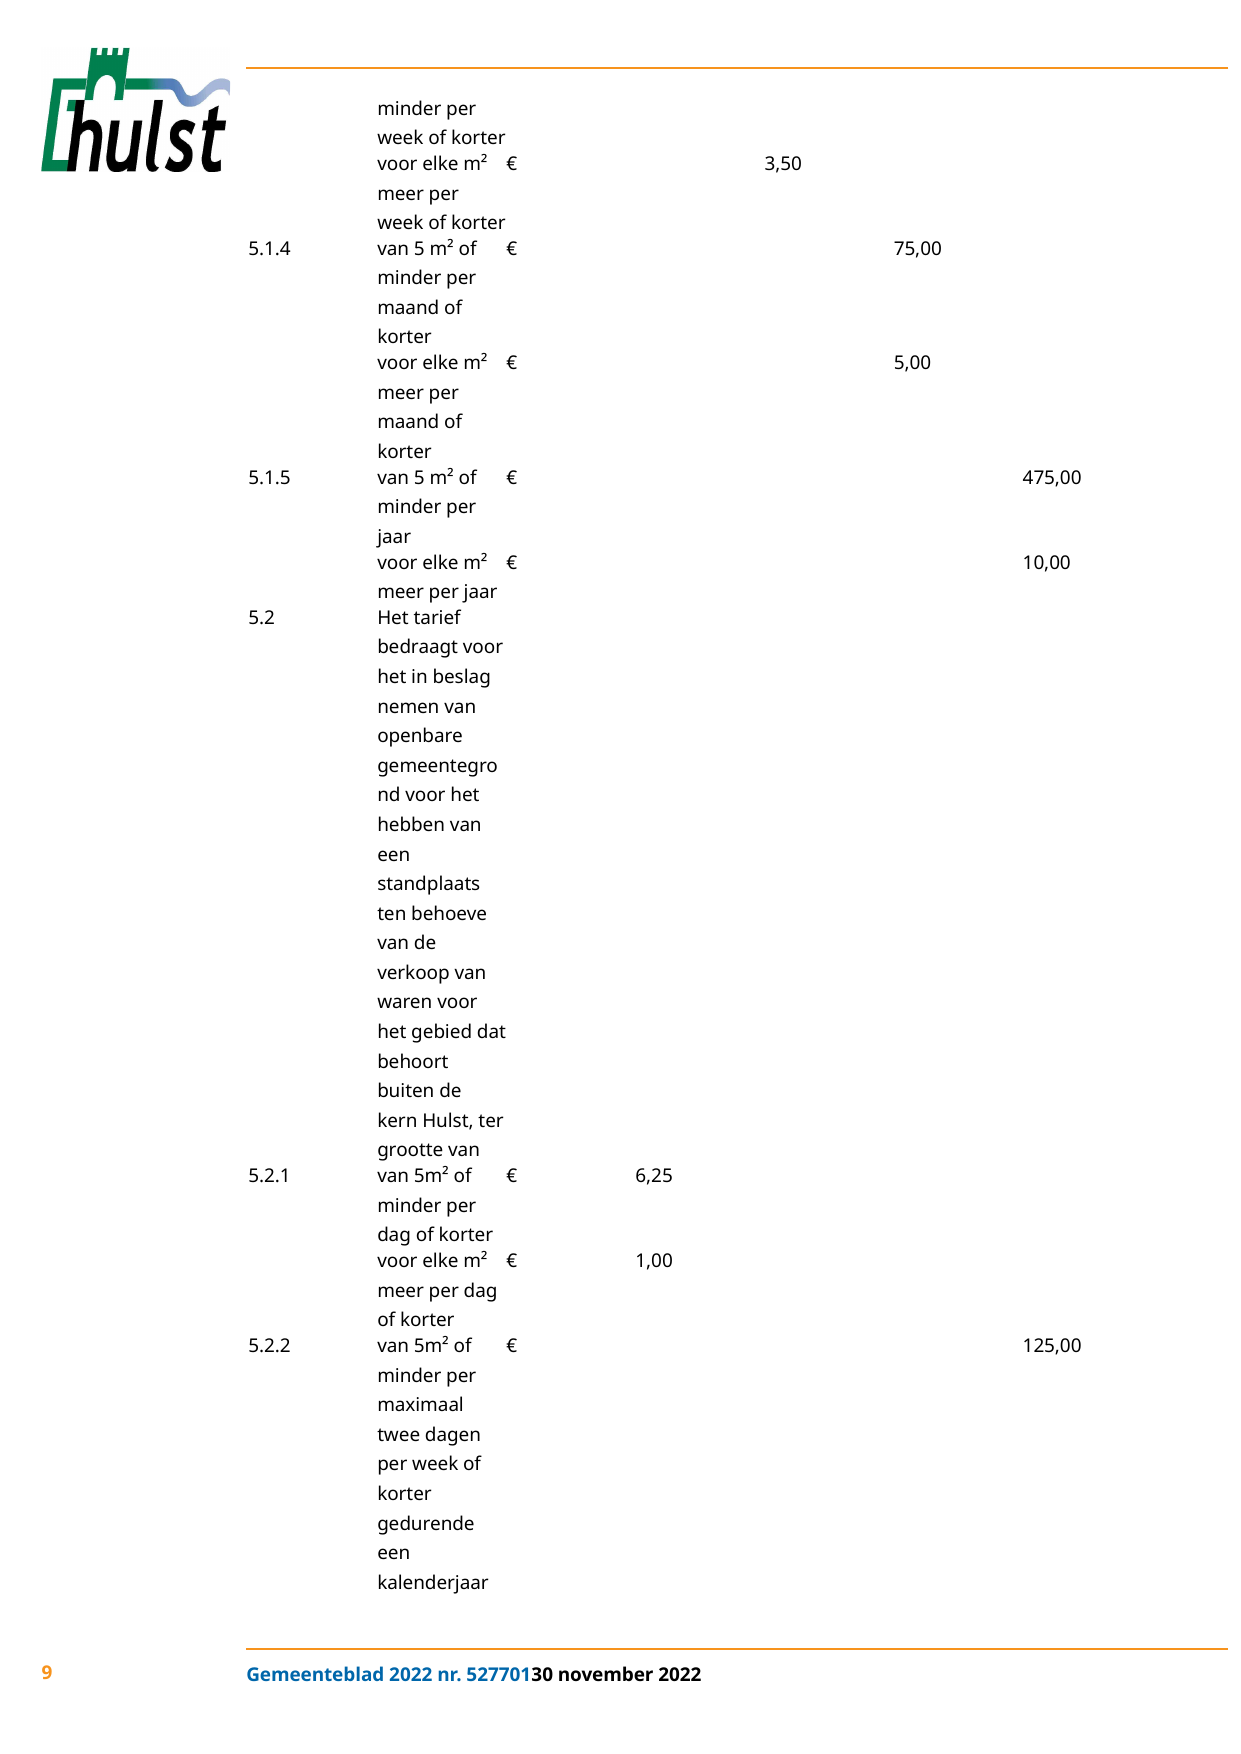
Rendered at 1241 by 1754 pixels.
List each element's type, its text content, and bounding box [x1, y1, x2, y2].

table_cell 5.2.2 [248, 1332, 377, 1594]
table_cell [1023, 1163, 1152, 1247]
table_cell 1,00 [635, 1247, 764, 1332]
table_cell [635, 235, 764, 349]
table_cell [894, 1163, 1022, 1247]
table_cell [635, 95, 764, 150]
table_cell [248, 95, 377, 235]
table_cell 75,00 [894, 235, 1022, 349]
table_cell [894, 604, 1022, 1162]
table_cell [764, 464, 893, 549]
table_cell [1023, 604, 1152, 1162]
table_cell [764, 95, 893, 150]
table_cell Het tarief bedraagt voor het in beslag nemen van openbare gemeentegrond voor het hebben van een standplaats ten behoeve van de verkoop van waren voor het gebied dat behoort buiten de kern Hulst, ter grootte van [377, 604, 506, 1162]
table_cell € [506, 150, 635, 235]
table_cell 5,00 [894, 350, 1022, 464]
table_cell [635, 150, 764, 235]
table_cell [506, 95, 635, 150]
table_cell 10,00 [1023, 549, 1152, 604]
table_cell [894, 1247, 1022, 1332]
table_cell [894, 549, 1022, 604]
picture [41, 47, 231, 172]
table_cell [764, 1163, 893, 1247]
table_cell [1023, 350, 1152, 464]
table_cell [635, 604, 764, 1162]
table_cell voor elke m² meer per jaar [377, 549, 506, 604]
table_cell [894, 150, 1022, 235]
table_cell 3,50 [764, 150, 893, 235]
table_cell € [506, 1332, 635, 1594]
table_cell 6,25 [635, 1163, 764, 1247]
table_cell € [506, 235, 635, 349]
table_cell [764, 604, 893, 1162]
table_cell [894, 95, 1022, 150]
table_cell [1023, 95, 1152, 150]
table_cell voor elke m² meer per maand of korter [377, 350, 506, 464]
table_cell [764, 1332, 893, 1594]
table_cell [635, 350, 764, 464]
table_cell € [506, 1163, 635, 1247]
table_cell [635, 1332, 764, 1594]
table_cell [635, 464, 764, 549]
table_cell [894, 1332, 1022, 1594]
table_cell [506, 604, 635, 1162]
table_cell 5.2 [248, 604, 377, 1162]
table_cell [635, 549, 764, 604]
table_cell 475,00 [1023, 464, 1152, 549]
table_cell 5.1.4 [248, 235, 377, 464]
table_cell 5.2.1 [248, 1163, 377, 1332]
table_cell voor elke m² meer per dag of korter [377, 1247, 506, 1332]
table_cell 5.1.5 [248, 464, 377, 604]
table_cell [1023, 150, 1152, 235]
table_cell minder per week of korter [377, 95, 506, 150]
table_cell € [506, 549, 635, 604]
table_cell € [506, 350, 635, 464]
table_cell van 5m² of minder per maximaal twee dagen per week of korter gedurende een kalenderjaar [377, 1332, 506, 1594]
table_cell [894, 464, 1022, 549]
table_cell [764, 549, 893, 604]
table_cell van 5 m² of minder per maand of korter [377, 235, 506, 349]
table_cell € [506, 464, 635, 549]
table_cell [764, 235, 893, 349]
table_cell van 5m² of minder per dag of korter [377, 1163, 506, 1247]
table_cell [1023, 1247, 1152, 1332]
table_cell 125,00 [1023, 1332, 1152, 1594]
table_cell van 5 m² of minder per jaar [377, 464, 506, 549]
table_cell [764, 1247, 893, 1332]
table_cell voor elke m² meer per week of korter [377, 150, 506, 235]
table_cell [1023, 235, 1152, 349]
table_cell € [506, 1247, 635, 1332]
table_cell [764, 350, 893, 464]
